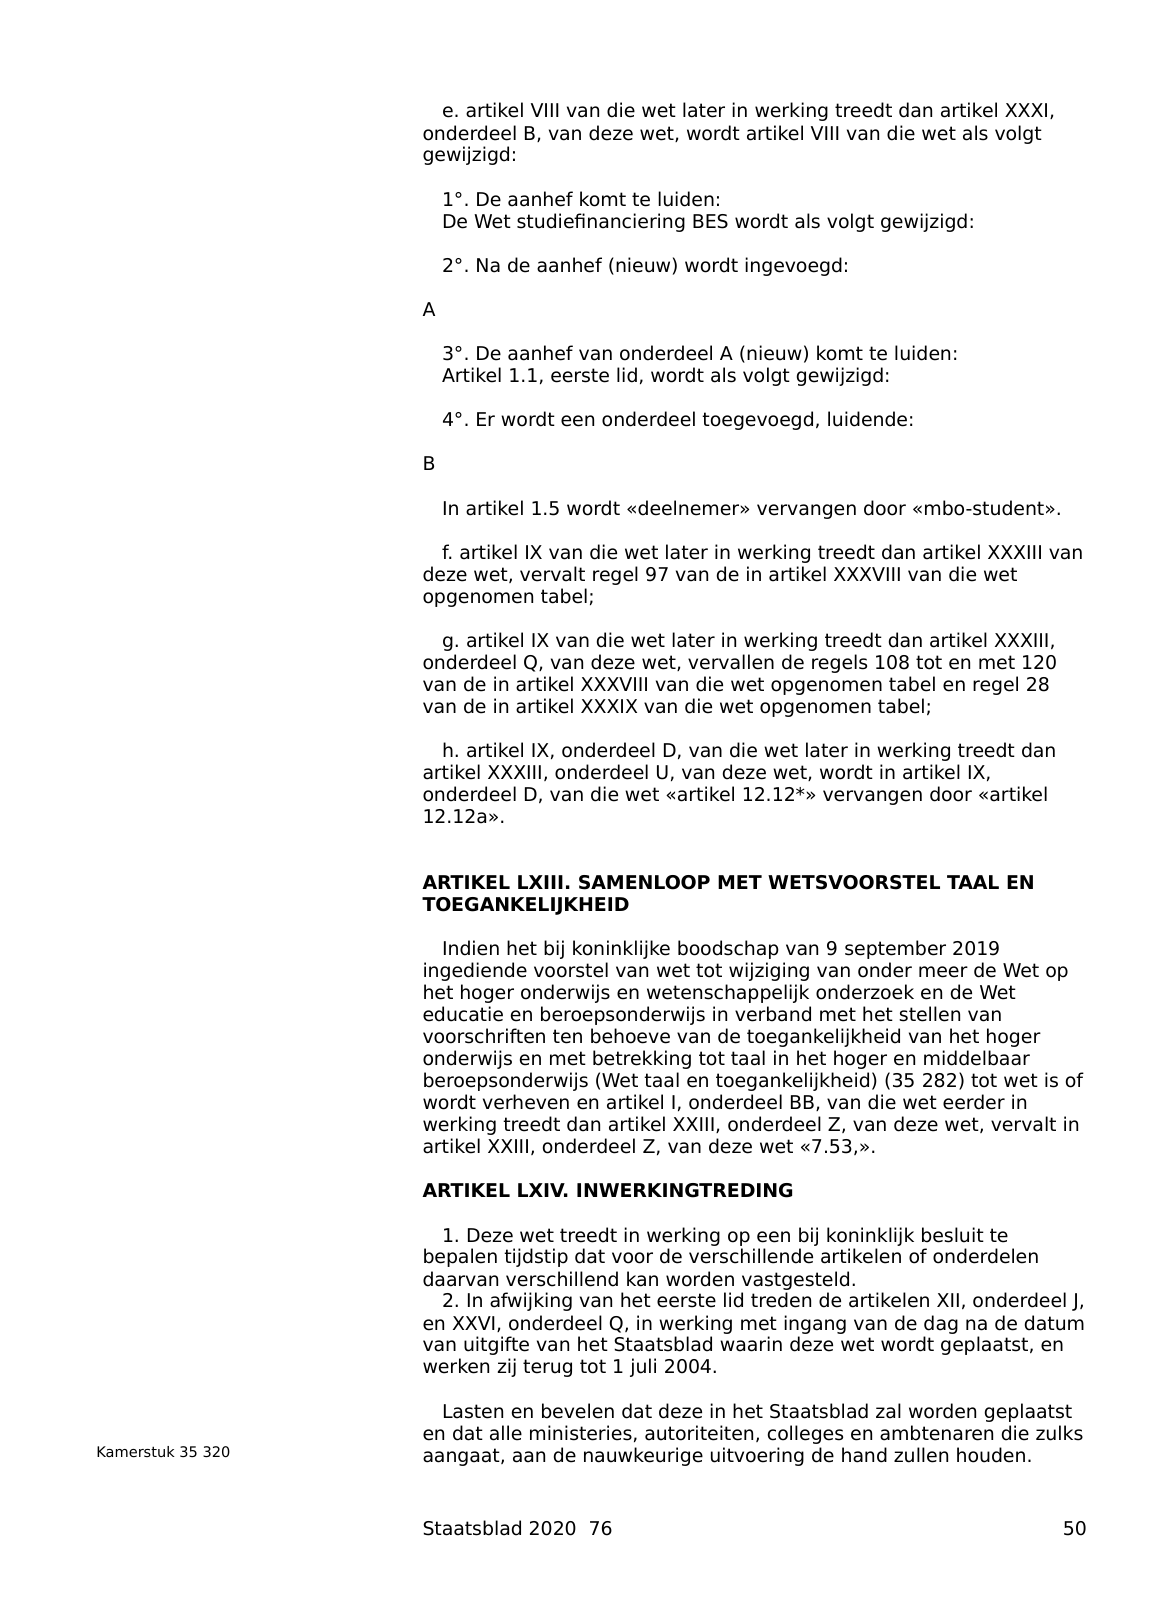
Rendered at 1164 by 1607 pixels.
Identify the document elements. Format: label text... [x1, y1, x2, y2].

subtitle ARTIKEL LXIV. INWERKINGTREDING [422, 1180, 1087, 1202]
text Indien het bij koninklijke boodschap van 9 september 2019 ingediende voorstel van wet tot wijziging van onder meer de Wet op het hoger onderwijs en wetenschappelijk onderzoek en de Wet educatie en beroepsonderwijs in verband met het stellen van voorschriften ten behoeve van de toegankelijkheid van het hoger onderwijs en met betrekking tot taal in het hoger en middelbaar beroepsonderwijs (Wet taal en toegankelijkheid) (35 282) tot wet is of wordt verheven en artikel I, onderdeel BB, van die wet eerder in werking treedt dan artikel XXIII, onderdeel Z, van deze wet, vervalt in artikel XXIII, onderdeel Z, van deze wet «7.53,». [422, 938, 1087, 1158]
text h. artikel IX, onderdeel D, van die wet later in werking treedt dan artikel XXXIII, onderdeel U, van deze wet, wordt in artikel IX, onderdeel D, van die wet «artikel 12.12*» vervangen door «artikel 12.12a». [422, 740, 1087, 828]
text De Wet studiefinanciering BES wordt als volgt gewijzigd: [422, 211, 1087, 232]
text 1°. De aanhef komt te luiden: [422, 188, 1087, 211]
text 3°. De aanhef van onderdeel A (nieuw) komt te luiden: [422, 343, 1087, 365]
text 1. Deze wet treedt in werking op een bij koninklijk besluit te bepalen tijdstip dat voor de verschillende artikelen of onderdelen daarvan verschillend kan worden vastgesteld. [422, 1224, 1087, 1290]
text Kamerstuk 35 320 [77, 1443, 396, 1460]
text g. artikel IX van die wet later in werking treedt dan artikel XXXIII, onderdeel Q, van deze wet, vervallen de regels 108 tot en met 120 van de in artikel XXXVIII van die wet opgenomen tabel en regel 28 van de in artikel XXXIX van die wet opgenomen tabel; [422, 630, 1087, 718]
text B [422, 453, 1087, 475]
text A [422, 299, 1087, 321]
text f. artikel IX van die wet later in werking treedt dan artikel XXXIII van deze wet, vervalt regel 97 van de in artikel XXXVIII van die wet opgenomen tabel; [422, 542, 1087, 608]
text 4°. Er wordt een onderdeel toegevoegd, luidende: [422, 409, 1087, 431]
text In artikel 1.5 wordt «deelnemer» vervangen door «mbo-student». [422, 497, 1087, 519]
subtitle ARTIKEL LXIII. SAMENLOOP MET WETSVOORSTEL TAAL EN TOEGANKELIJKHEID [422, 872, 1087, 916]
text 2°. Na de aanhef (nieuw) wordt ingevoegd: [422, 255, 1087, 277]
text Lasten en bevelen dat deze in het Staatsblad zal worden geplaatst en dat alle ministeries, autoriteiten, colleges en ambtenaren die zulks aangaat, aan de nauwkeurige uitvoering de hand zullen houden. [422, 1401, 1087, 1466]
text Artikel 1.1, eerste lid, wordt als volgt gewijzigd: [422, 365, 1087, 387]
text 2. In afwijking van het eerste lid treden de artikelen XII, onderdeel J, en XXVI, onderdeel Q, in werking met ingang van de dag na de datum van uitgifte van het Staatsblad waarin deze wet wordt geplaatst, en werken zij terug tot 1 juli 2004. [422, 1290, 1087, 1378]
text e. artikel VIII van die wet later in werking treedt dan artikel XXXI, onderdeel B, van deze wet, wordt artikel VIII van die wet als volgt gewijzigd: [422, 100, 1087, 166]
